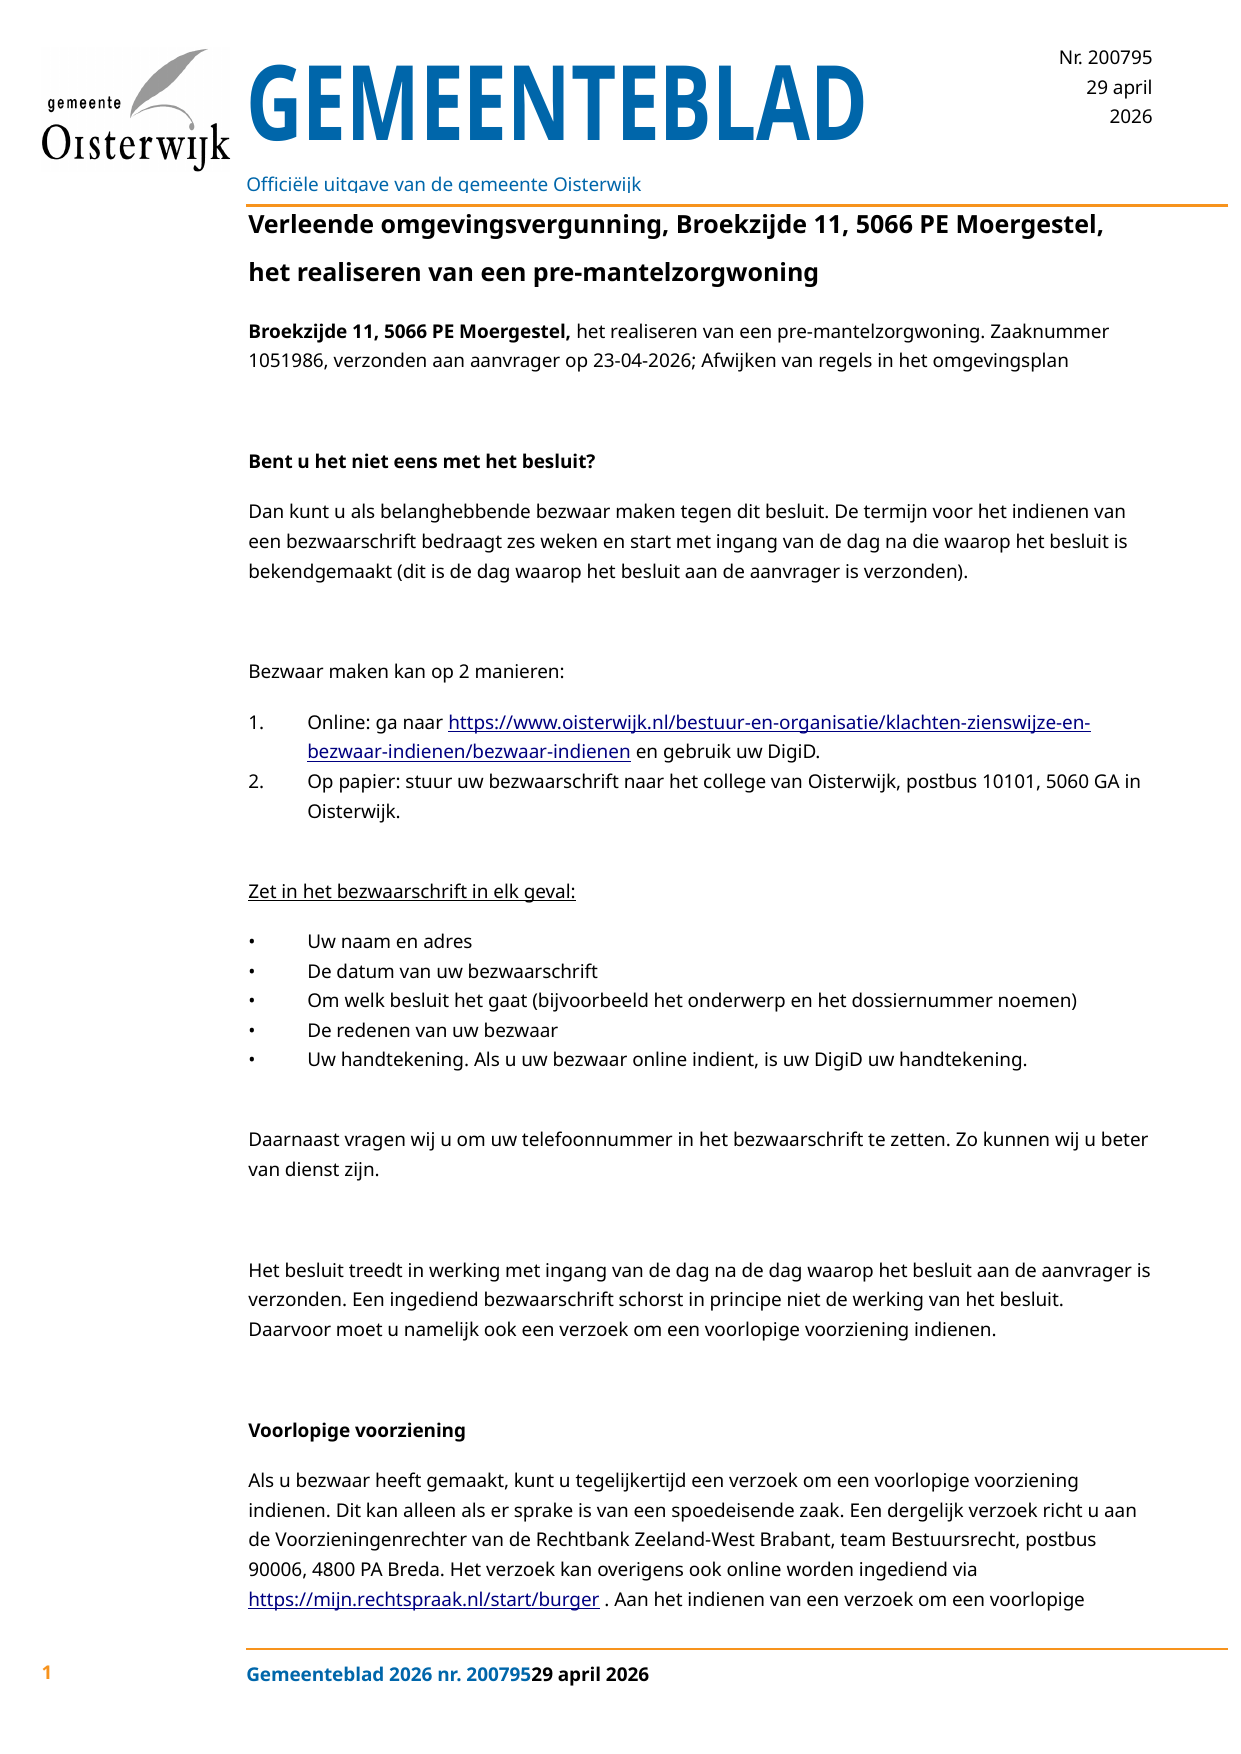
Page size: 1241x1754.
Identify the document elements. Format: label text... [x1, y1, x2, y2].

text Als u bezwaar heeft gemaakt, kunt u tegelijkertijd een verzoek om een voorlopige voorziening indienen. Dit kan alleen als er sprake is van een spoedeisende zaak. Een dergelijk verzoek richt u aan de Voorzieningenrechter van de Rechtbank Zeeland-West Brabant, team Bestuursrecht, postbus 90006, 4800 PA Breda. Het verzoek kan overigens ook online worden ingediend via https://mijn.rechtspraak.nl/start/burger . Aan het indienen van een verzoek om een voorlopige [248, 1467, 1152, 1612]
text Broekzijde 11, 5066 PE Moergestel, het realiseren van een pre-mantelzorgwoning. Zaaknummer 1051986, verzonden aan aanvrager op 23-04-2026; Afwijken van regels in het omgevingsplan [248, 318, 1152, 373]
list Uw naam en adres [248, 928, 1152, 954]
text Zet in het bezwaarschrift in elk geval: [248, 878, 1152, 904]
list De datum van uw bezwaarschrift [248, 958, 1152, 984]
list Op papier: stuur uw bezwaarschrift naar het college van Oisterwijk, postbus 10101, 5060 GA in Oisterwijk. [248, 768, 1152, 824]
text Voorlopige voorziening [248, 1417, 1152, 1443]
text Daarnaast vragen wij u om uw telefoonnummer in het bezwaarschrift te zetten. Zo kunnen wij u beter van dienst zijn. [248, 1127, 1152, 1182]
list Online: ga naar https://www.oisterwijk.nl/bestuur-en-organisatie/klachten-zienswijze-en-bezwaar-indienen/bezwaar-indienen en gebruik uw DigiD. [248, 709, 1152, 764]
list De redenen van uw bezwaar [248, 1017, 1152, 1043]
text Het besluit treedt in werking met ingang van de dag na de dag waarop het besluit aan de aanvrager is verzonden. Een ingediend bezwaarschrift schorst in principe niet de werking van het besluit. Daarvoor moet u namelijk ook een verzoek om een voorlopige voorziening indienen. [248, 1257, 1152, 1342]
text Dan kunt u als belanghebbende bezwaar maken tegen dit besluit. De termijn voor het indienen van een bezwaarschrift bedraagt zes weken en start met ingang van de dag na die waarop het besluit is bekendgemaakt (dit is de dag waarop het besluit aan de aanvrager is verzonden). [248, 499, 1152, 584]
text Verleende omgevingsvergunning, Broekzijde 11, 5066 PE Moergestel, het realiseren van een pre-mantelzorgwoning [248, 207, 1152, 288]
text Bezwaar maken kan op 2 manieren: [248, 659, 1152, 684]
picture [41, 47, 231, 172]
text Bent u het niet eens met het besluit? [248, 448, 1152, 474]
list Uw handtekening. Als u uw bezwaar online indient, is uw DigiD uw handtekening. [248, 1047, 1152, 1072]
list Om welk besluit het gaat (bijvoorbeeld het onderwerp en het dossiernummer noemen) [248, 987, 1152, 1013]
